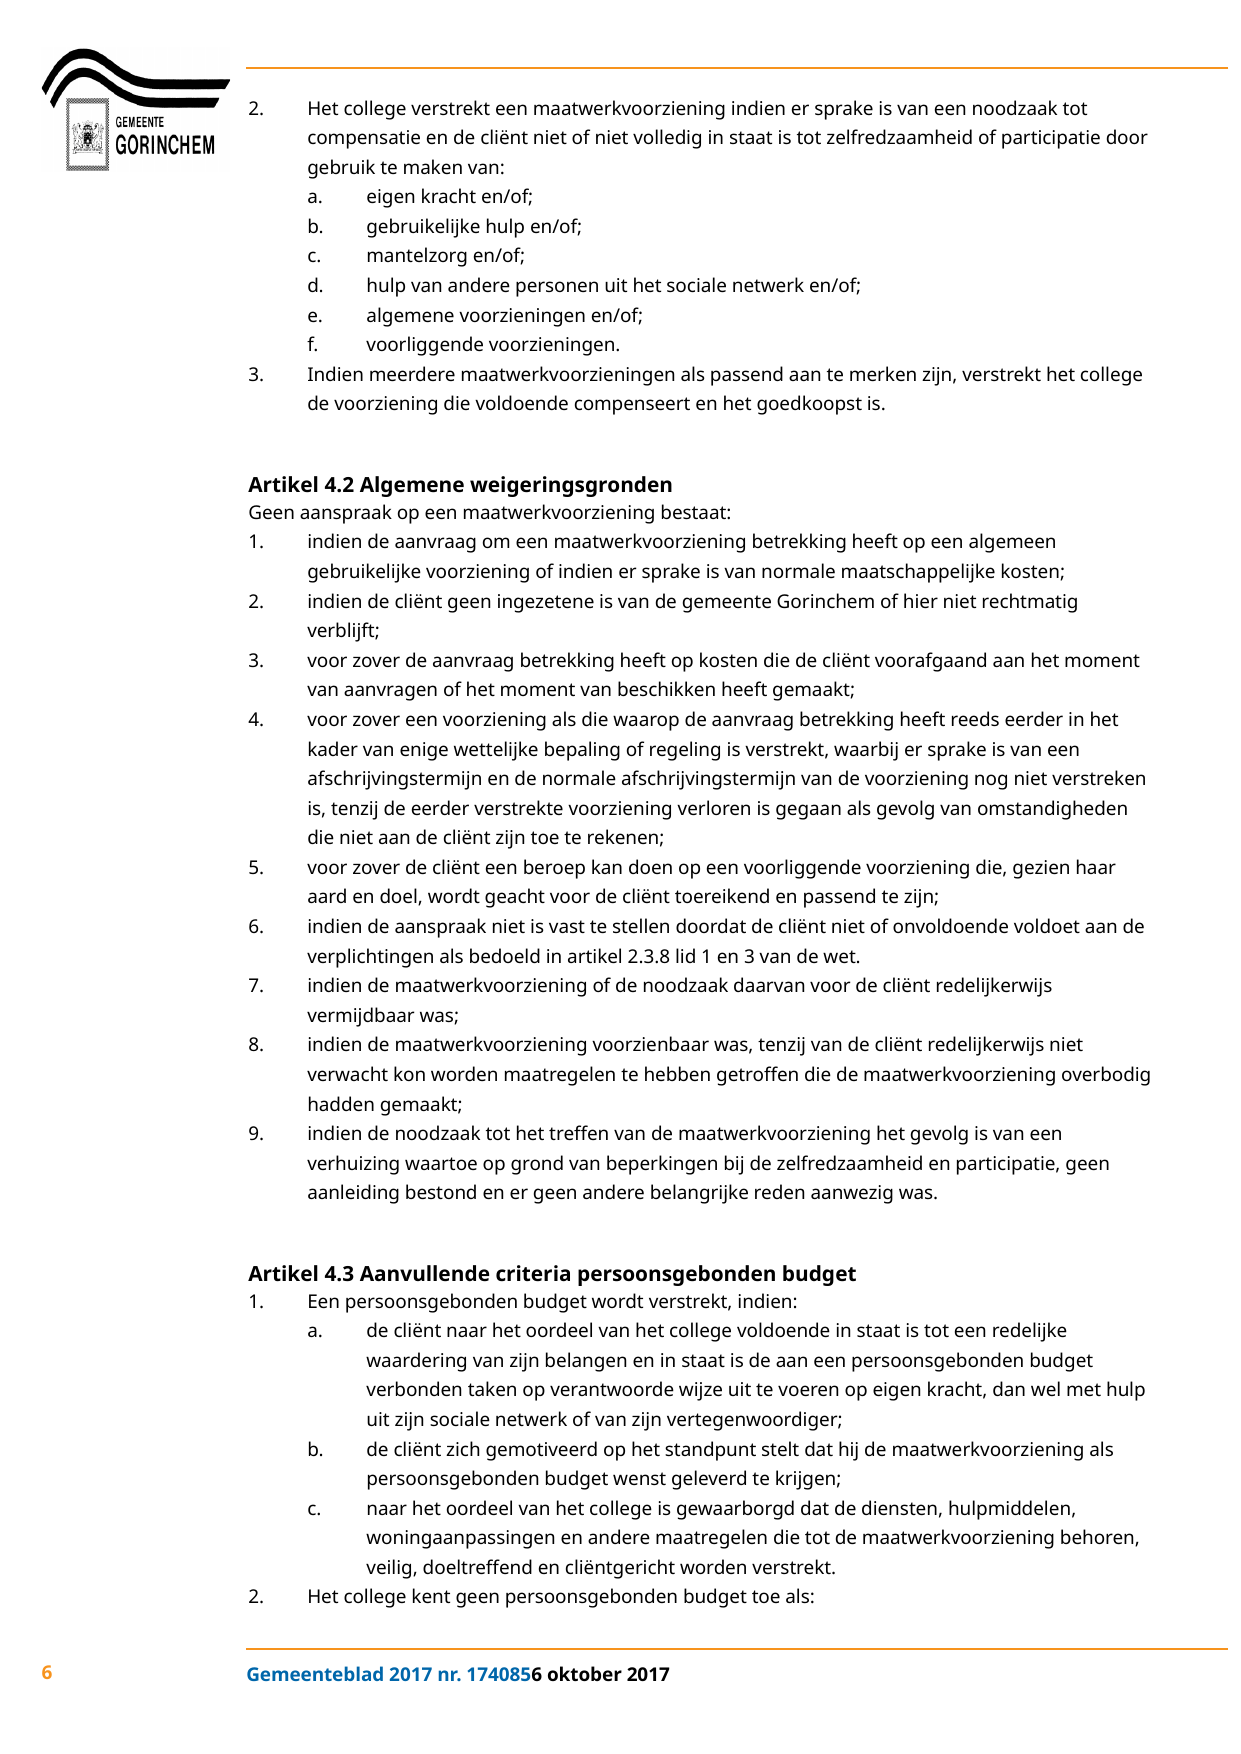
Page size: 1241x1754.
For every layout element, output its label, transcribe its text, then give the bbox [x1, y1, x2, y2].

list Het college verstrekt een maatwerkvoorziening indien er sprake is van een noodzaak tot compensatie en de cliënt niet of niet volledig in staat is tot zelfredzaamheid of participatie door gebruik te maken van: [248, 95, 1152, 180]
list Indien meerdere maatwerkvoorzieningen als passend aan te merken zijn, verstrekt het college de voorziening die voldoende compenseert en het goedkoopst is. [248, 361, 1152, 416]
text Artikel 4.3 Aanvullende criteria persoonsgebonden budget [248, 1259, 1152, 1288]
list mantelzorg en/of; [307, 243, 1152, 268]
list voorliggende voorzieningen. [307, 331, 1152, 357]
list gebruikelijke hulp en/of; [307, 213, 1152, 239]
text Geen aanspraak op een maatwerkvoorziening bestaat: [248, 499, 1152, 525]
list indien de cliënt geen ingezetene is van de gemeente Gorinchem of hier niet rechtmatig verblijft; [248, 588, 1152, 643]
list de cliënt zich gemotiveerd op het standpunt stelt dat hij de maatwerkvoorziening als persoonsgebonden budget wenst geleverd te krijgen; [307, 1436, 1152, 1491]
list voor zover een voorziening als die waarop de aanvraag betrekking heeft reeds eerder in het kader van enige wettelijke bepaling of regeling is verstrekt, waarbij er sprake is van een afschrijvingstermijn en de normale afschrijvingstermijn van de voorziening nog niet verstreken is, tenzij de eerder verstrekte voorziening verloren is gegaan als gevolg van omstandigheden die niet aan de cliënt zijn toe te rekenen; [248, 706, 1152, 850]
picture [41, 47, 231, 172]
list Een persoonsgebonden budget wordt verstrekt, indien: [248, 1288, 1152, 1314]
list de cliënt naar het oordeel van het college voldoende in staat is tot een redelijke waardering van zijn belangen en in staat is de aan een persoonsgebonden budget verbonden taken op verantwoorde wijze uit te voeren op eigen kracht, dan wel met hulp uit zijn sociale netwerk of van zijn vertegenwoordiger; [307, 1317, 1152, 1432]
list voor zover de cliënt een beroep kan doen op een voorliggende voorziening die, gezien haar aard en doel, wordt geacht voor de cliënt toereikend en passend te zijn; [248, 854, 1152, 909]
list hulp van andere personen uit het sociale netwerk en/of; [307, 272, 1152, 298]
list indien de noodzaak tot het treffen van de maatwerkvoorziening het gevolg is van een verhuizing waartoe op grond van beperkingen bij de zelfredzaamheid en participatie, geen aanleiding bestond en er geen andere belangrijke reden aanwezig was. [248, 1120, 1152, 1205]
list eigen kracht en/of; [307, 183, 1152, 209]
list indien de maatwerkvoorziening voorzienbaar was, tenzij van de cliënt redelijkerwijs niet verwacht kon worden maatregelen te hebben getroffen die de maatwerkvoorziening overbodig hadden gemaakt; [248, 1032, 1152, 1116]
list algemene voorzieningen en/of; [307, 302, 1152, 328]
list naar het oordeel van het college is gewaarborgd dat de diensten, hulpmiddelen, woningaanpassingen en andere maatregelen die tot de maatwerkvoorziening behoren, veilig, doeltreffend en cliëntgericht worden verstrekt. [307, 1495, 1152, 1580]
list Het college kent geen persoonsgebonden budget toe als: [248, 1584, 1152, 1609]
list indien de aanvraag om een maatwerkvoorziening betrekking heeft op een algemeen gebruikelijke voorziening of indien er sprake is van normale maatschappelijke kosten; [248, 529, 1152, 584]
text Artikel 4.2 Algemene weigeringsgronden [248, 471, 1152, 499]
list indien de maatwerkvoorziening of de noodzaak daarvan voor de cliënt redelijkerwijs vermijdbaar was; [248, 972, 1152, 1028]
list indien de aanspraak niet is vast te stellen doordat de cliënt niet of onvoldoende voldoet aan de verplichtingen als bedoeld in artikel 2.3.8 lid 1 en 3 van de wet. [248, 913, 1152, 968]
list voor zover de aanvraag betrekking heeft op kosten die de cliënt voorafgaand aan het moment van aanvragen of het moment van beschikken heeft gemaakt; [248, 647, 1152, 702]
